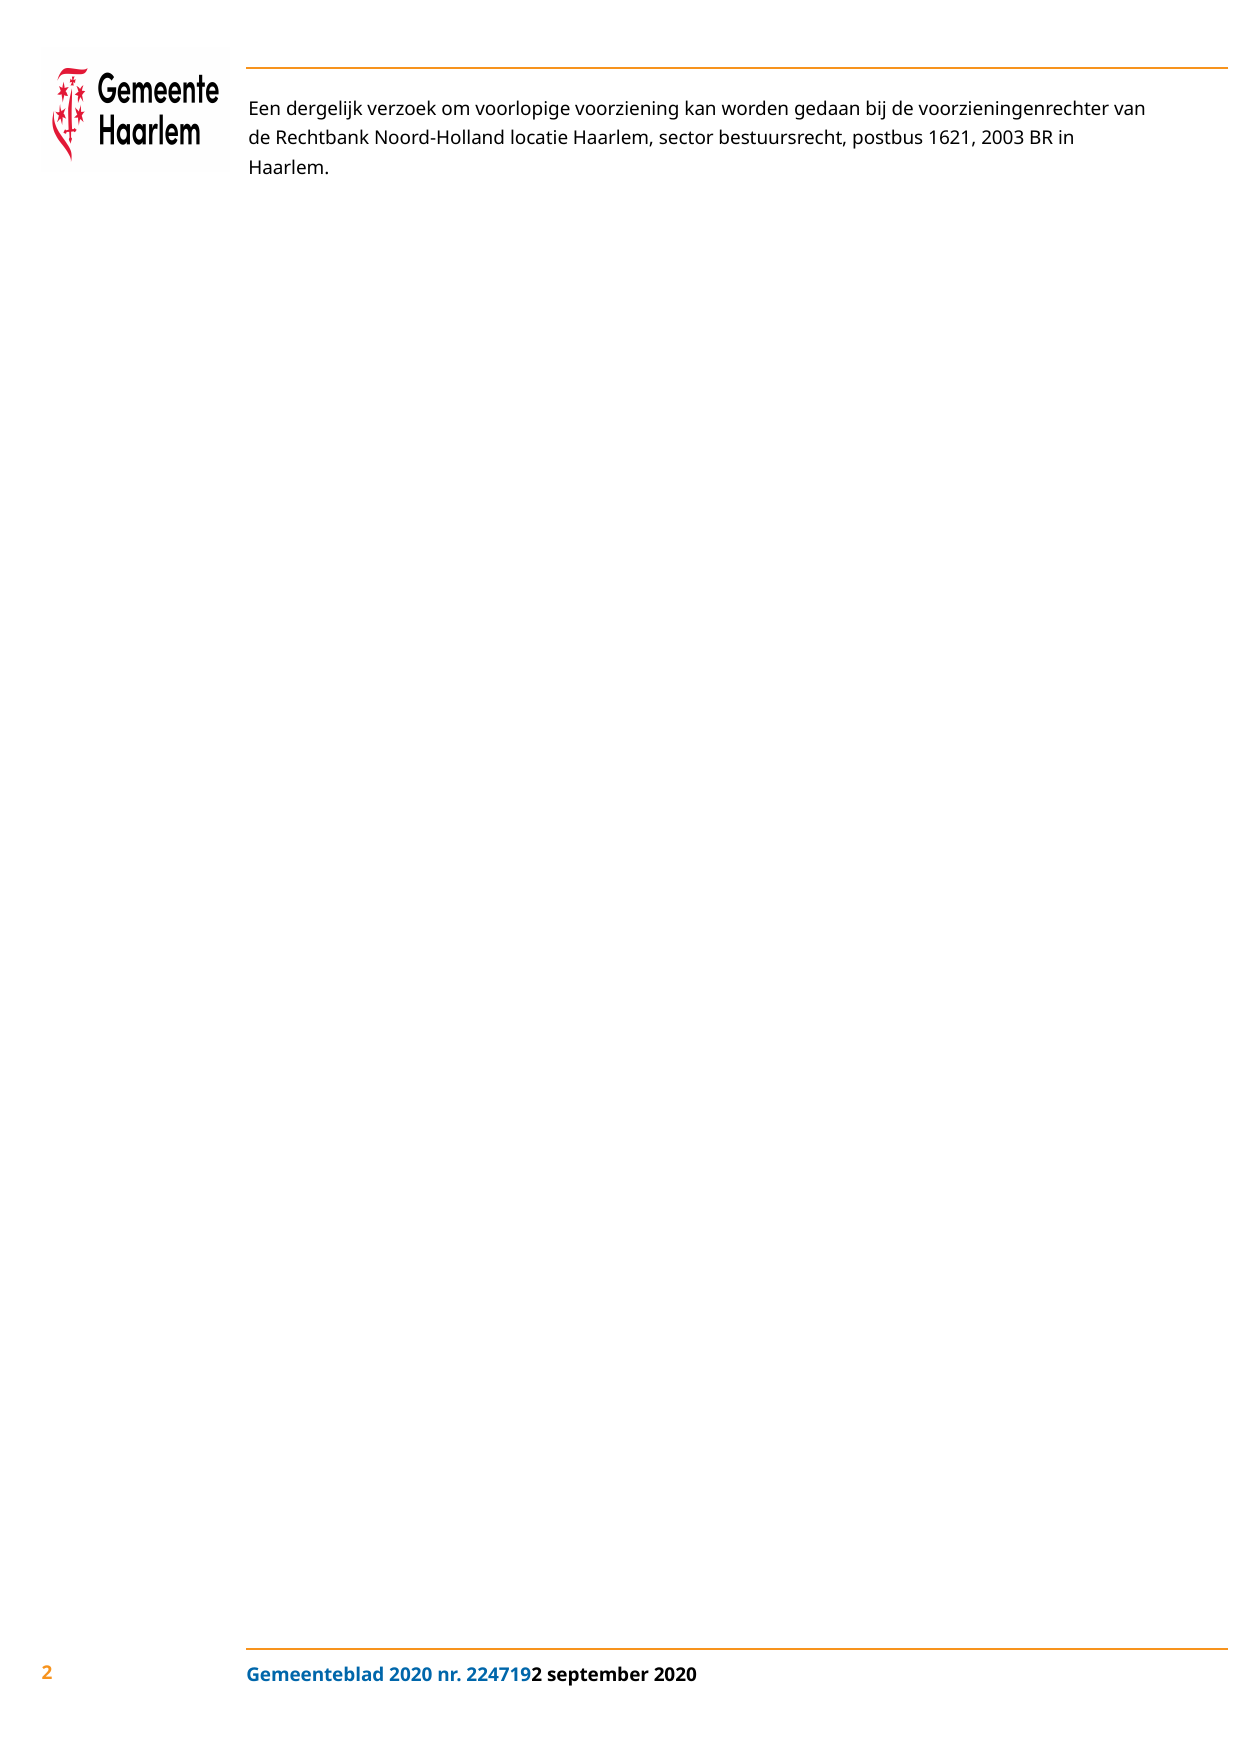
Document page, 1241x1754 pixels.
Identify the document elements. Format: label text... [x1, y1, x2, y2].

picture [41, 47, 231, 172]
text Een dergelijk verzoek om voorlopige voorziening kan worden gedaan bij de voorzieningenrechter van de Rechtbank Noord-Holland locatie Haarlem, sector bestuursrecht, postbus 1621, 2003 BR in Haarlem. [248, 95, 1152, 180]
